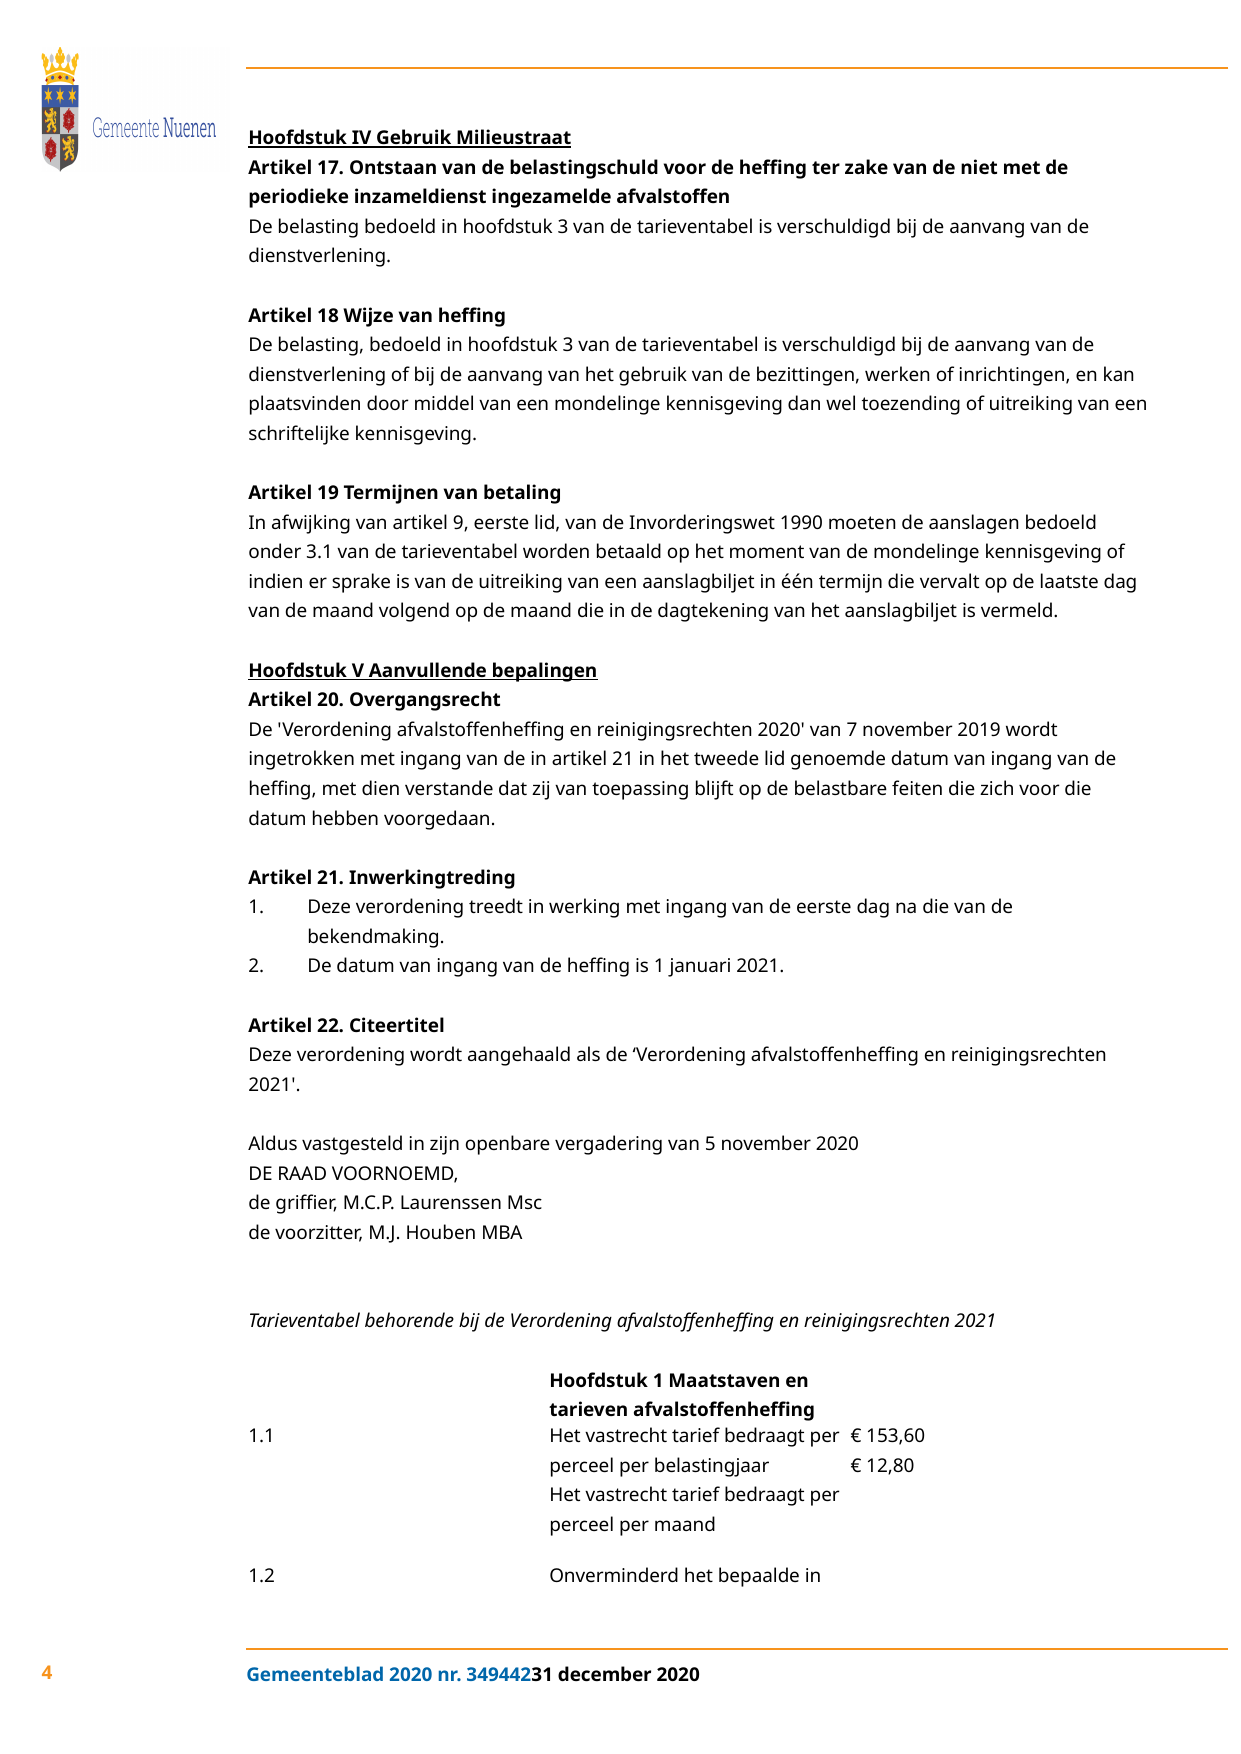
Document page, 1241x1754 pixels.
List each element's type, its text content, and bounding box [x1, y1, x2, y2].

text DE RAAD VOORNOEMD, [248, 1160, 1152, 1186]
text Hoofdstuk IV Gebruik Milieustraat [248, 124, 1152, 150]
text Artikel 19 Termijnen van betaling [248, 479, 1152, 505]
text Tarieventabel behorende bij de Verordening afvalstoffenheffing en reinigingsrechten 2021 [248, 1308, 1152, 1333]
text Artikel 21. Inwerkingtreding [248, 864, 1152, 890]
table_cell Het vastrecht tarief bedraagt per perceel per belastingjaar Het vastrecht tarief bedraagt per perceel per maand [549, 1422, 850, 1537]
text Artikel 18 Wijze van heffing [248, 302, 1152, 328]
text de voorzitter, M.J. Houben MBA [248, 1219, 1152, 1245]
list De datum van ingang van de heffing is 1 januari 2021. [248, 953, 1152, 978]
table_cell [248, 1537, 549, 1562]
table_cell [850, 1537, 1152, 1562]
text De belasting bedoeld in hoofdstuk 3 van de tarieventabel is verschuldigd bij de aanvang van de dienstverlening. [248, 213, 1152, 268]
text De 'Verordening afvalstoffenheffing en reinigingsrechten 2020' van 7 november 2019 wordt ingetrokken met ingang van de in artikel 21 in het tweede lid genoemde datum van ingang van de heffing, met dien verstande dat zij van toepassing blijft op de belastbare feiten die zich voor die datum hebben voorgedaan. [248, 716, 1152, 831]
table_cell [549, 1537, 850, 1562]
table_cell [850, 1563, 1152, 1588]
list Deze verordening treedt in werking met ingang van de eerste dag na die van de bekendmaking. [248, 893, 1152, 949]
text Artikel 22. Citeertitel [248, 1012, 1152, 1038]
text Artikel 17. Ontstaan van de belastingschuld voor de heffing ter zake van de niet met de periodieke inzameldienst ingezamelde afvalstoffen [248, 154, 1152, 209]
text de griffier, M.C.P. Laurenssen Msc [248, 1189, 1152, 1215]
text De belasting, bedoeld in hoofdstuk 3 van de tarieventabel is verschuldigd bij de aanvang van de dienstverlening of bij de aanvang van het gebruik van de bezittingen, werken of inrichtingen, en kan plaatsvinden door middel van een mondelinge kennisgeving dan wel toezending of uitreiking van een schriftelijke kennisgeving. [248, 331, 1152, 446]
table_cell € 153,60 € 12,80 [850, 1422, 1152, 1537]
picture [41, 47, 231, 172]
text Artikel 20. Overgangsrecht [248, 686, 1152, 712]
table_header [850, 1367, 1152, 1422]
text Hoofdstuk V Aanvullende bepalingen [248, 657, 1152, 683]
table_header [248, 1367, 549, 1422]
table_header Hoofdstuk 1 Maatstaven en tarieven afvalstoffenheffing [549, 1367, 850, 1422]
table_cell 1.2 [248, 1563, 549, 1588]
table_cell Onverminderd het bepaalde in [549, 1563, 850, 1588]
table_cell 1.1 [248, 1422, 549, 1537]
text Aldus vastgesteld in zijn openbare vergadering van 5 november 2020 [248, 1130, 1152, 1156]
text In afwijking van artikel 9, eerste lid, van de Invorderingswet 1990 moeten de aanslagen bedoeld onder 3.1 van de tarieventabel worden betaald op het moment van de mondelinge kennisgeving of indien er sprake is van de uitreiking van een aanslagbiljet in één termijn die vervalt op de laatste dag van de maand volgend op de maand die in de dagtekening van het aanslagbiljet is vermeld. [248, 509, 1152, 623]
text Deze verordening wordt aangehaald als de ‘Verordening afvalstoffenheffing en reinigingsrechten 2021'. [248, 1041, 1152, 1097]
